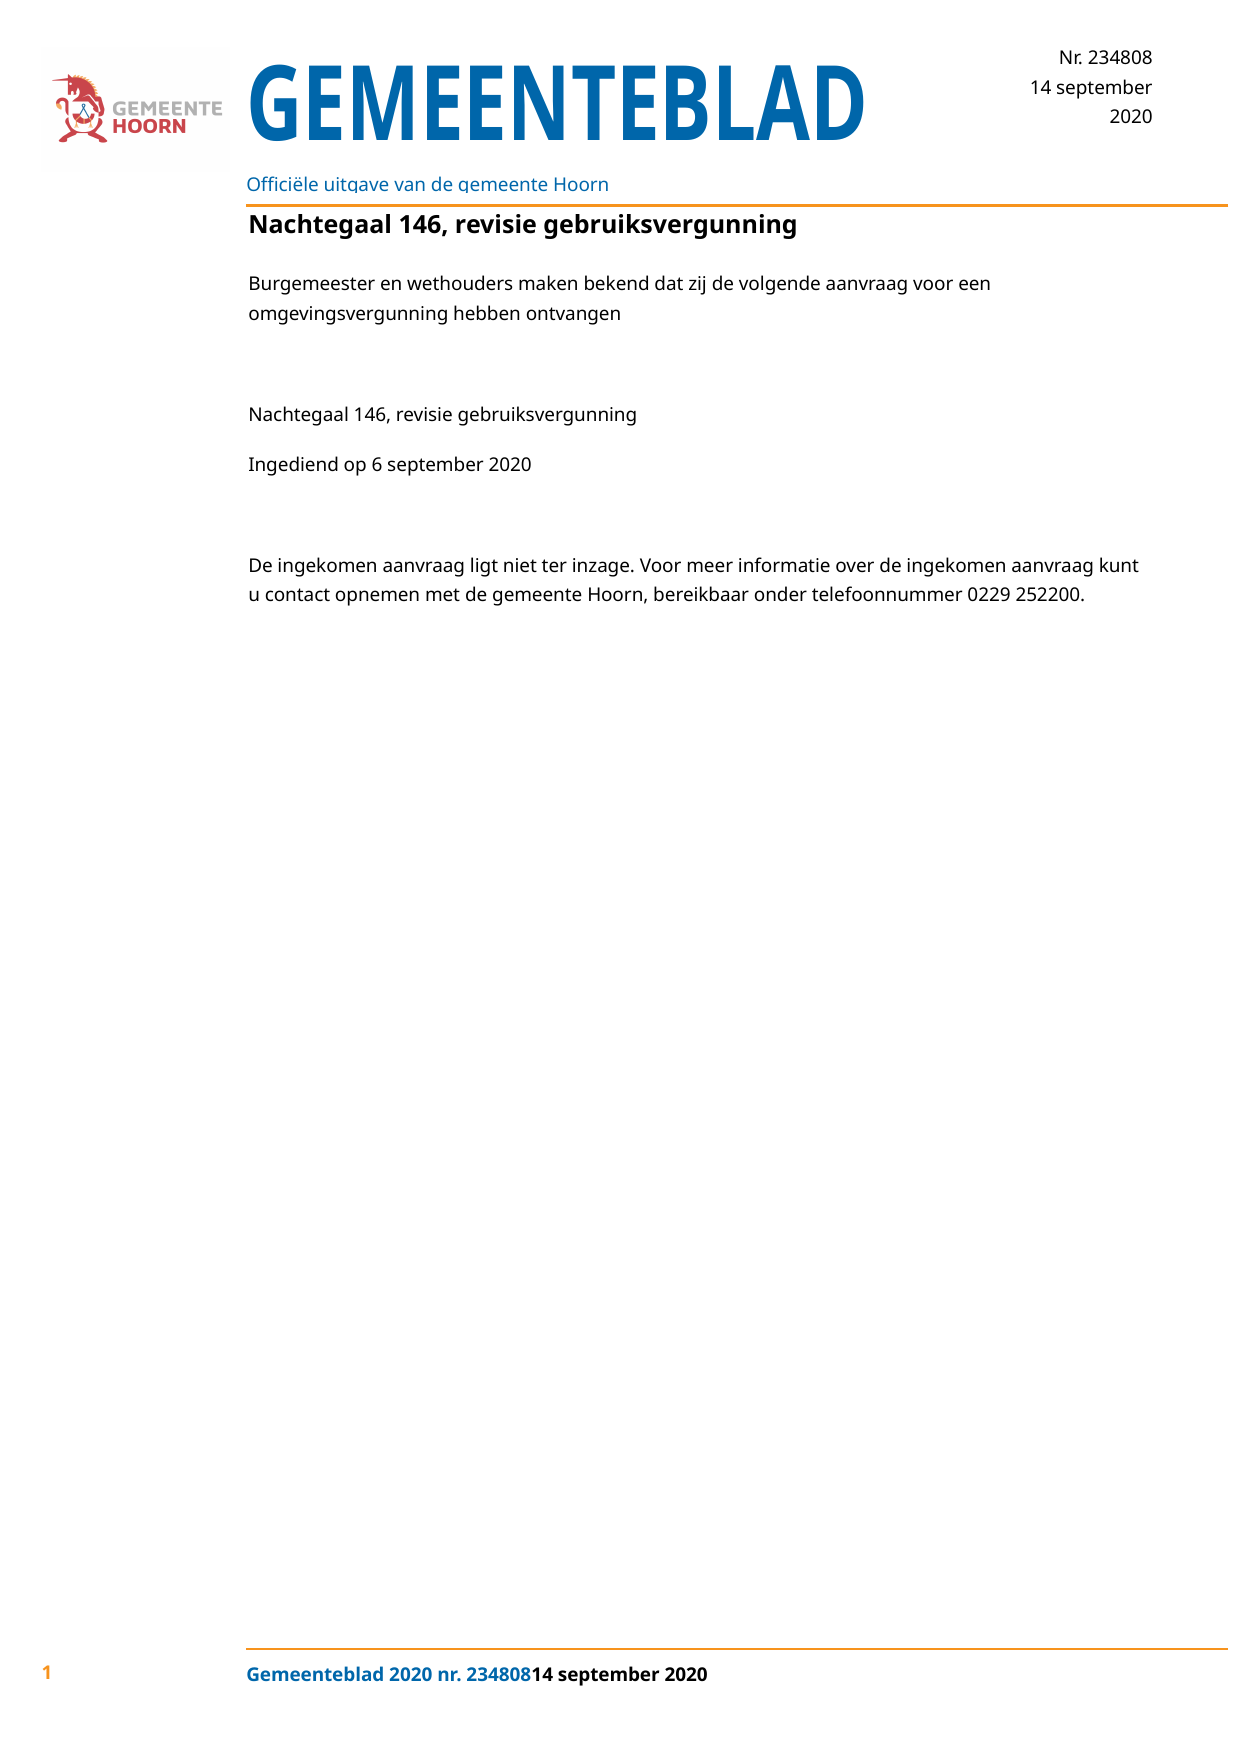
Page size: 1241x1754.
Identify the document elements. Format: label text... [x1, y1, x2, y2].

text De ingekomen aanvraag ligt niet ter inzage. Voor meer informatie over de ingekomen aanvraag kunt u contact opnemen met de gemeente Hoorn, bereikbaar onder telefoonnummer 0229 252200. [248, 552, 1152, 607]
text Ingediend op 6 september 2020 [248, 451, 1152, 477]
picture [41, 47, 231, 172]
text Burgemeester en wethouders maken bekend dat zij de volgende aanvraag voor een omgevingsvergunning hebben ontvangen [248, 270, 1152, 326]
text Nachtegaal 146, revisie gebruiksvergunning [248, 401, 1152, 426]
text Nachtegaal 146, revisie gebruiksvergunning [248, 207, 1152, 241]
